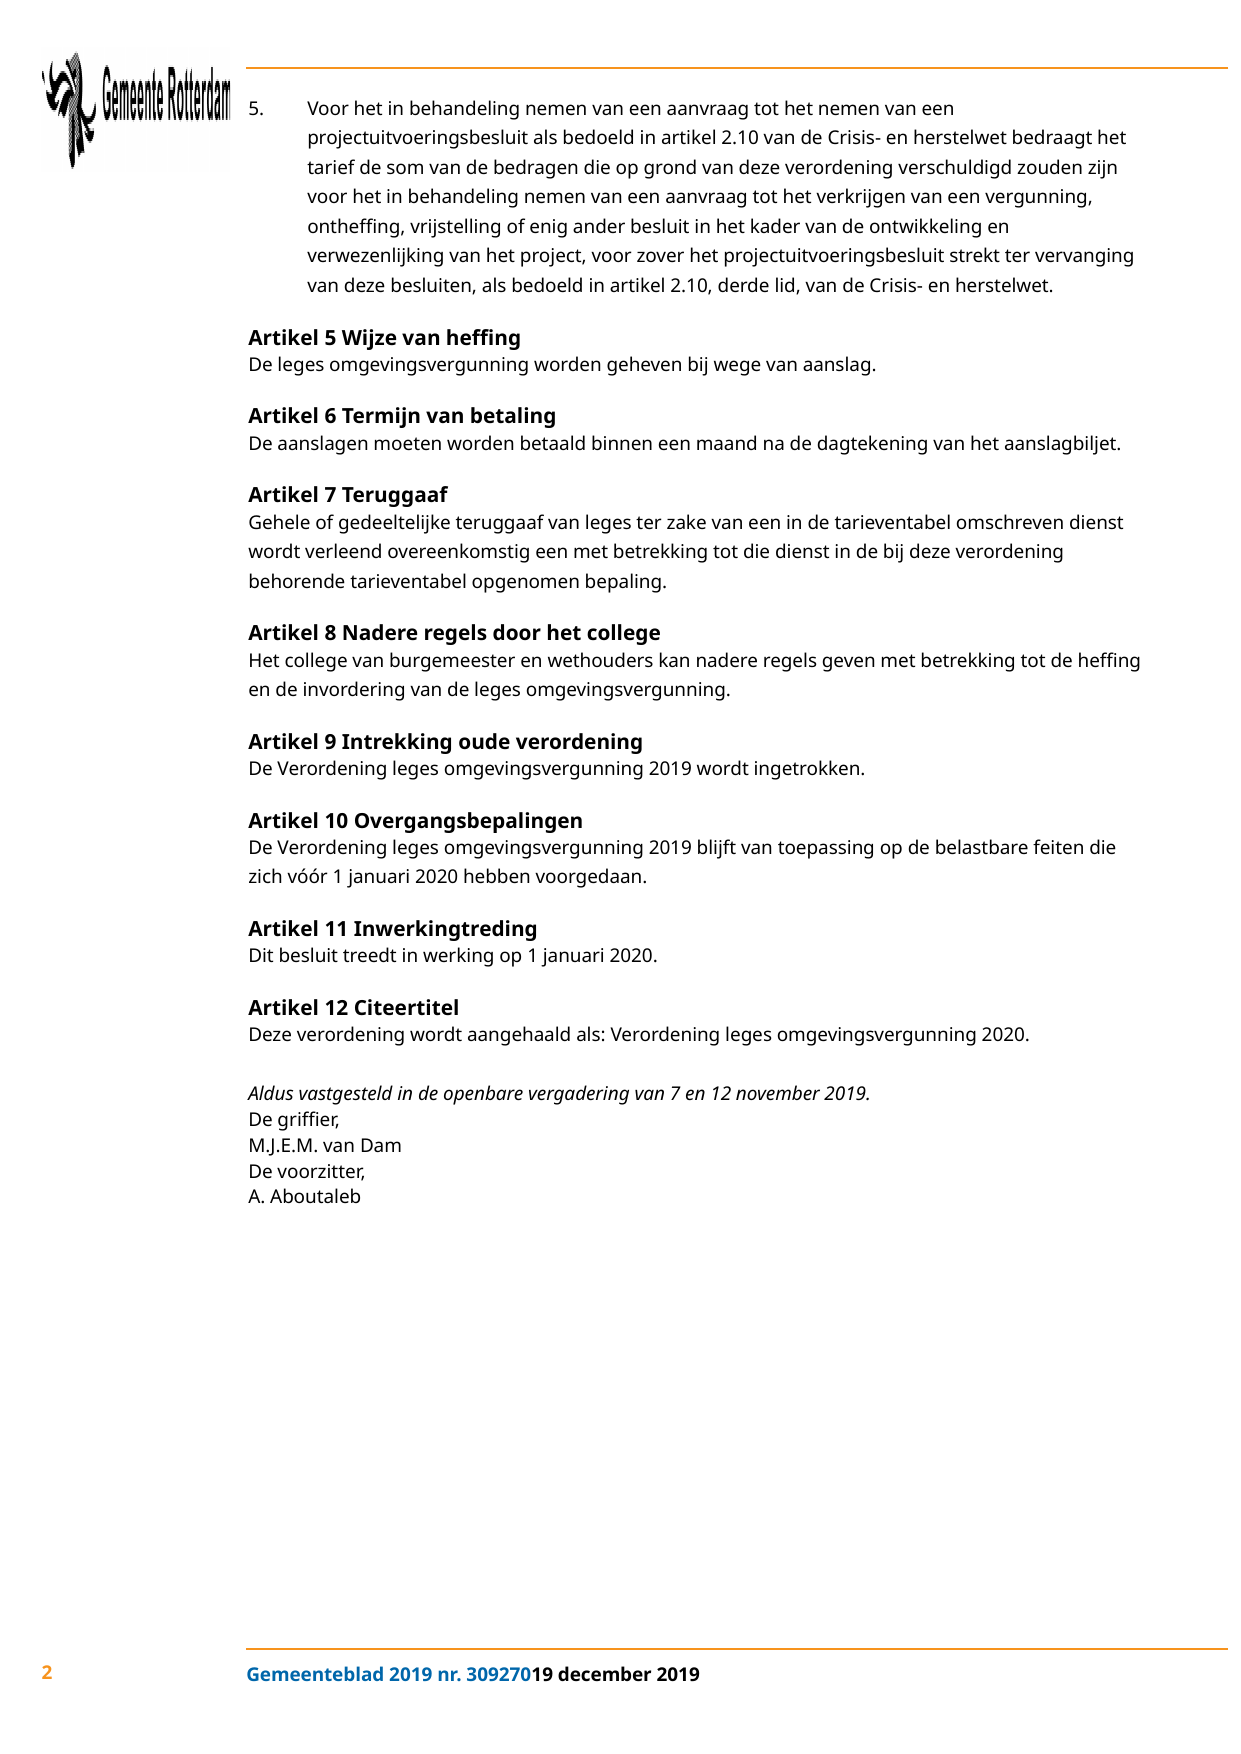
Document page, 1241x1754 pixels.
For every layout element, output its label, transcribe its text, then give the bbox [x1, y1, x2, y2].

text De voorzitter, [248, 1158, 1152, 1183]
text M.J.E.M. van Dam [248, 1132, 1152, 1158]
text Artikel 9 Intrekking oude verordening [248, 727, 1152, 755]
text De Verordening leges omgevingsvergunning 2019 wordt ingetrokken. [248, 755, 1152, 781]
text De leges omgevingsvergunning worden geheven bij wege van aanslag. [248, 351, 1152, 377]
text Deze verordening wordt aangehaald als: Verordening leges omgevingsvergunning 2020. [248, 1021, 1152, 1047]
text De aanslagen moeten worden betaald binnen een maand na de dagtekening van het aanslagbiljet. [248, 430, 1152, 456]
text Artikel 12 Citeertitel [248, 993, 1152, 1021]
text Artikel 11 Inwerkingtreding [248, 914, 1152, 943]
text Artikel 5 Wijze van heffing [248, 323, 1152, 351]
text Gehele of gedeeltelijke teruggaaf van leges ter zake van een in de tarieventabel omschreven dienst wordt verleend overeenkomstig een met betrekking tot die dienst in de bij deze verordening behorende tarieventabel opgenomen bepaling. [248, 509, 1152, 594]
text Artikel 6 Termijn van betaling [248, 402, 1152, 430]
text Dit besluit treedt in werking op 1 januari 2020. [248, 943, 1152, 968]
text Artikel 8 Nadere regels door het college [248, 618, 1152, 647]
text A. Aboutaleb [248, 1183, 1152, 1209]
list Voor het in behandeling nemen van een aanvraag tot het nemen van een projectuitvoeringsbesluit als bedoeld in artikel 2.10 van de Crisis- en herstelwet bedraagt het tarief de som van de bedragen die op grond van deze verordening verschuldigd zouden zijn voor het in behandeling nemen van een aanvraag tot het verkrijgen van een vergunning, ontheffing, vrijstelling of enig ander besluit in het kader van de ontwikkeling en verwezenlijking van het project, voor zover het projectuitvoeringsbesluit strekt ter vervanging van deze besluiten, als bedoeld in artikel 2.10, derde lid, van de Crisis- en herstelwet. [248, 95, 1152, 298]
text Artikel 10 Overgangsbepalingen [248, 806, 1152, 834]
text Aldus vastgesteld in de openbare vergadering van 7 en 12 november 2019. [248, 1081, 1152, 1106]
text Het college van burgemeester en wethouders kan nadere regels geven met betrekking tot de heffing en de invordering van de leges omgevingsvergunning. [248, 647, 1152, 702]
picture [41, 47, 231, 172]
text De griffier, [248, 1106, 1152, 1132]
text Artikel 7 Teruggaaf [248, 480, 1152, 509]
text De Verordening leges omgevingsvergunning 2019 blijft van toepassing op de belastbare feiten die zich vóór 1 januari 2020 hebben voorgedaan. [248, 834, 1152, 889]
